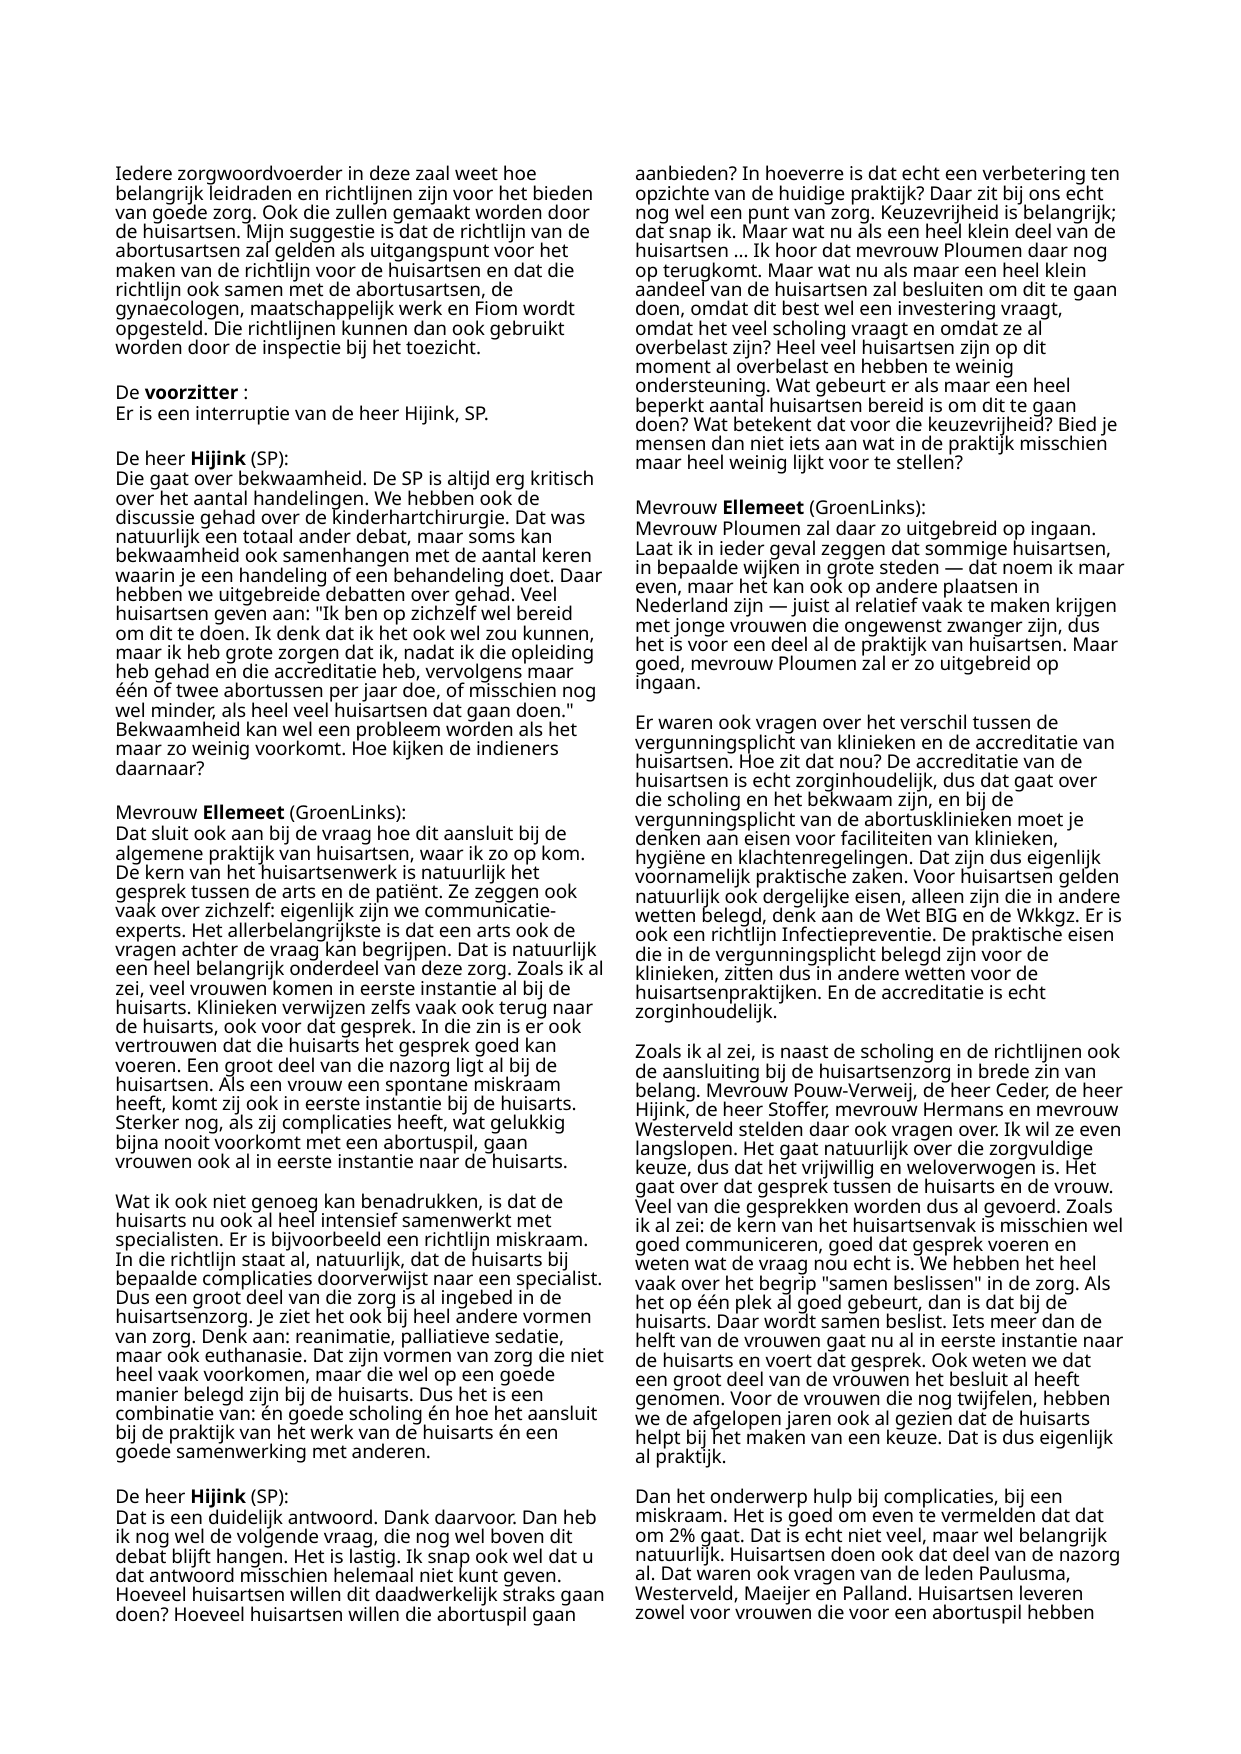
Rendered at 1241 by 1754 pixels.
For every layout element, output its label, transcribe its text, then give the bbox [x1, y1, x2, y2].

text aanbieden? In hoeverre is dat echt een verbetering ten opzichte van de huidige praktijk? Daar zit bij ons echt nog wel een punt van zorg. Keuzevrijheid is belangrijk; dat snap ik. Maar wat nu als een heel klein deel van de huisartsen … Ik hoor dat mevrouw Ploumen daar nog op terugkomt. Maar wat nu als maar een heel klein aandeel van de huisartsen zal besluiten om dit te gaan doen, omdat dit best wel een investering vraagt, omdat het veel scholing vraagt en omdat ze al overbelast zijn? Heel veel huisartsen zijn op dit moment al overbelast en hebben te weinig ondersteuning. Wat gebeurt er als maar een heel beperkt aantal huisartsen bereid is om dit te gaan doen? Wat betekent dat voor die keuzevrijheid? Bied je mensen dan niet iets aan wat in de praktijk misschien maar heel weinig lijkt voor te stellen? [635, 165, 1125, 474]
text Dan het onderwerp hulp bij complicaties, bij een miskraam. Het is goed om even te vermelden dat dat om 2% gaat. Dat is echt niet veel, maar wel belangrijk natuurlijk. Huisartsen doen ook dat deel van de nazorg al. Dat waren ook vragen van de leden Paulusma, Westerveld, Maeijer en Palland. Huisartsen leveren zowel voor vrouwen die voor een abortuspil hebben [635, 1488, 1125, 1623]
text Dat is een duidelijk antwoord. Dank daarvoor. Dan heb ik nog wel de volgende vraag, die nog wel boven dit debat blijft hangen. Het is lastig. Ik snap ook wel dat u dat antwoord misschien helemaal niet kunt geven. Hoeveel huisartsen willen dit daadwerkelijk straks gaan doen? Hoeveel huisartsen willen die abortuspil gaan [115, 1509, 605, 1625]
text Mevrouw Ellemeet (GroenLinks): [115, 799, 605, 825]
text Er is een interruptie van de heer Hijink, SP. [115, 404, 605, 424]
text Wat ik ook niet genoeg kan benadrukken, is dat de huisarts nu ook al heel intensief samenwerkt met specialisten. Er is bijvoorbeeld een richtlijn miskraam. In die richtlijn staat al, natuurlijk, dat de huisarts bij bepaalde complicaties doorverwijst naar een specialist. Dus een groot deel van die zorg is al ingebed in de huisartsenzorg. Je ziet het ook bij heel andere vormen van zorg. Denk aan: reanimatie, palliatieve sedatie, maar ook euthanasie. Dat zijn vormen van zorg die niet heel vaak voorkomen, maar die wel op een goede manier belegd zijn bij de huisarts. Dus het is een combinatie van: én goede scholing én hoe het aansluit bij de praktijk van het werk van de huisarts én een goede samenwerking met anderen. [115, 1193, 605, 1463]
text De heer Hijink (SP): [115, 1483, 605, 1509]
text Die gaat over bekwaamheid. De SP is altijd erg kritisch over het aantal handelingen. We hebben ook de discussie gehad over de kinderhartchirurgie. Dat was natuurlijk een totaal ander debat, maar soms kan bekwaamheid ook samenhangen met de aantal keren waarin je een handeling of een behandeling doet. Daar hebben we uitgebreide debatten over gehad. Veel huisartsen geven aan: "Ik ben op zichzelf wel bereid om dit te doen. Ik denk dat ik het ook wel zou kunnen, maar ik heb grote zorgen dat ik, nadat ik die opleiding heb gehad en die accreditatie heb, vervolgens maar één of twee abortussen per jaar doe, of misschien nog wel minder, als heel veel huisartsen dat gaan doen." Bekwaamheid kan wel een probleem worden als het maar zo weinig voorkomt. Hoe kijken de indieners daarnaar? [115, 470, 605, 779]
text Dat sluit ook aan bij de vraag hoe dit aansluit bij de algemene praktijk van huisartsen, waar ik zo op kom. De kern van het huisartsenwerk is natuurlijk het gesprek tussen de arts en de patiënt. Ze zeggen ook vaak over zichzelf: eigenlijk zijn we communicatie-experts. Het allerbelangrijkste is dat een arts ook de vragen achter de vraag kan begrijpen. Dat is natuurlijk een heel belangrijk onderdeel van deze zorg. Zoals ik al zei, veel vrouwen komen in eerste instantie al bij de huisarts. Klinieken verwijzen zelfs vaak ook terug naar de huisarts, ook voor dat gesprek. In die zin is er ook vertrouwen dat die huisarts het gesprek goed kan voeren. Een groot deel van die nazorg ligt al bij de huisartsen. Als een vrouw een spontane miskraam heeft, komt zij ook in eerste instantie bij de huisarts. Sterker nog, als zij complicaties heeft, wat gelukkig bijna nooit voorkomt met een abortuspil, gaan vrouwen ook al in eerste instantie naar de huisarts. [115, 825, 605, 1172]
text Iedere zorgwoordvoerder in deze zaal weet hoe belangrijk leidraden en richtlijnen zijn voor het bieden van goede zorg. Ook die zullen gemaakt worden door de huisartsen. Mijn suggestie is dat de richtlijn van de abortusartsen zal gelden als uitgangspunt voor het maken van de richtlijn voor de huisartsen en dat die richtlijn ook samen met de abortusartsen, de gynaecologen, maatschappelijk werk en Fiom wordt opgesteld. Die richtlijnen kunnen dan ook gebruikt worden door de inspectie bij het toezicht. [115, 165, 605, 358]
text Zoals ik al zei, is naast de scholing en de richtlijnen ook de aansluiting bij de huisartsenzorg in brede zin van belang. Mevrouw Pouw-Verweij, de heer Ceder, de heer Hijink, de heer Stoffer, mevrouw Hermans en mevrouw Westerveld stelden daar ook vragen over. Ik wil ze even langslopen. Het gaat natuurlijk over die zorgvuldige keuze, dus dat het vrijwillig en weloverwogen is. Het gaat over dat gesprek tussen de huisarts en de vrouw. Veel van die gesprekken worden dus al gevoerd. Zoals ik al zei: de kern van het huisartsenvak is misschien wel goed communiceren, goed dat gesprek voeren en weten wat de vraag nou echt is. We hebben het heel vaak over het begrip "samen beslissen" in de zorg. Als het op één plek al goed gebeurt, dan is dat bij de huisarts. Daar wordt samen beslist. Iets meer dan de helft van de vrouwen gaat nu al in eerste instantie naar de huisarts en voert dat gesprek. Ook weten we dat een groot deel van de vrouwen het besluit al heeft genomen. Voor de vrouwen die nog twijfelen, hebben we de afgelopen jaren ook al gezien dat de huisarts helpt bij het maken van een keuze. Dat is dus eigenlijk al praktijk. [635, 1043, 1125, 1467]
text Mevrouw Ploumen zal daar zo uitgebreid op ingaan. Laat ik in ieder geval zeggen dat sommige huisartsen, in bepaalde wijken in grote steden — dat noem ik maar even, maar het kan ook op andere plaatsen in Nederland zijn — juist al relatief vaak te maken krijgen met jonge vrouwen die ongewenst zwanger zijn, dus het is voor een deel al de praktijk van huisartsen. Maar goed, mevrouw Ploumen zal er zo uitgebreid op ingaan. [635, 520, 1125, 694]
text Mevrouw Ellemeet (GroenLinks): [635, 494, 1125, 520]
text Er waren ook vragen over het verschil tussen de vergunningsplicht van klinieken en de accreditatie van huisartsen. Hoe zit dat nou? De accreditatie van de huisartsen is echt zorginhoudelijk, dus dat gaat over die scholing en het bekwaam zijn, en bij de vergunningsplicht van de abortusklinieken moet je denken aan eisen voor faciliteiten van klinieken, hygiëne en klachtenregelingen. Dat zijn dus eigenlijk voornamelijk praktische zaken. Voor huisartsen gelden natuurlijk ook dergelijke eisen, alleen zijn die in andere wetten belegd, denk aan de Wet BIG en de Wkkgz. Er is ook een richtlijn Infectiepreventie. De praktische eisen die in de vergunningsplicht belegd zijn voor de klinieken, zitten dus in andere wetten voor de huisartsenpraktijken. En de accreditatie is echt zorginhoudelijk. [635, 714, 1125, 1023]
text De voorzitter : [115, 379, 605, 404]
text De heer Hijink (SP): [115, 445, 605, 470]
